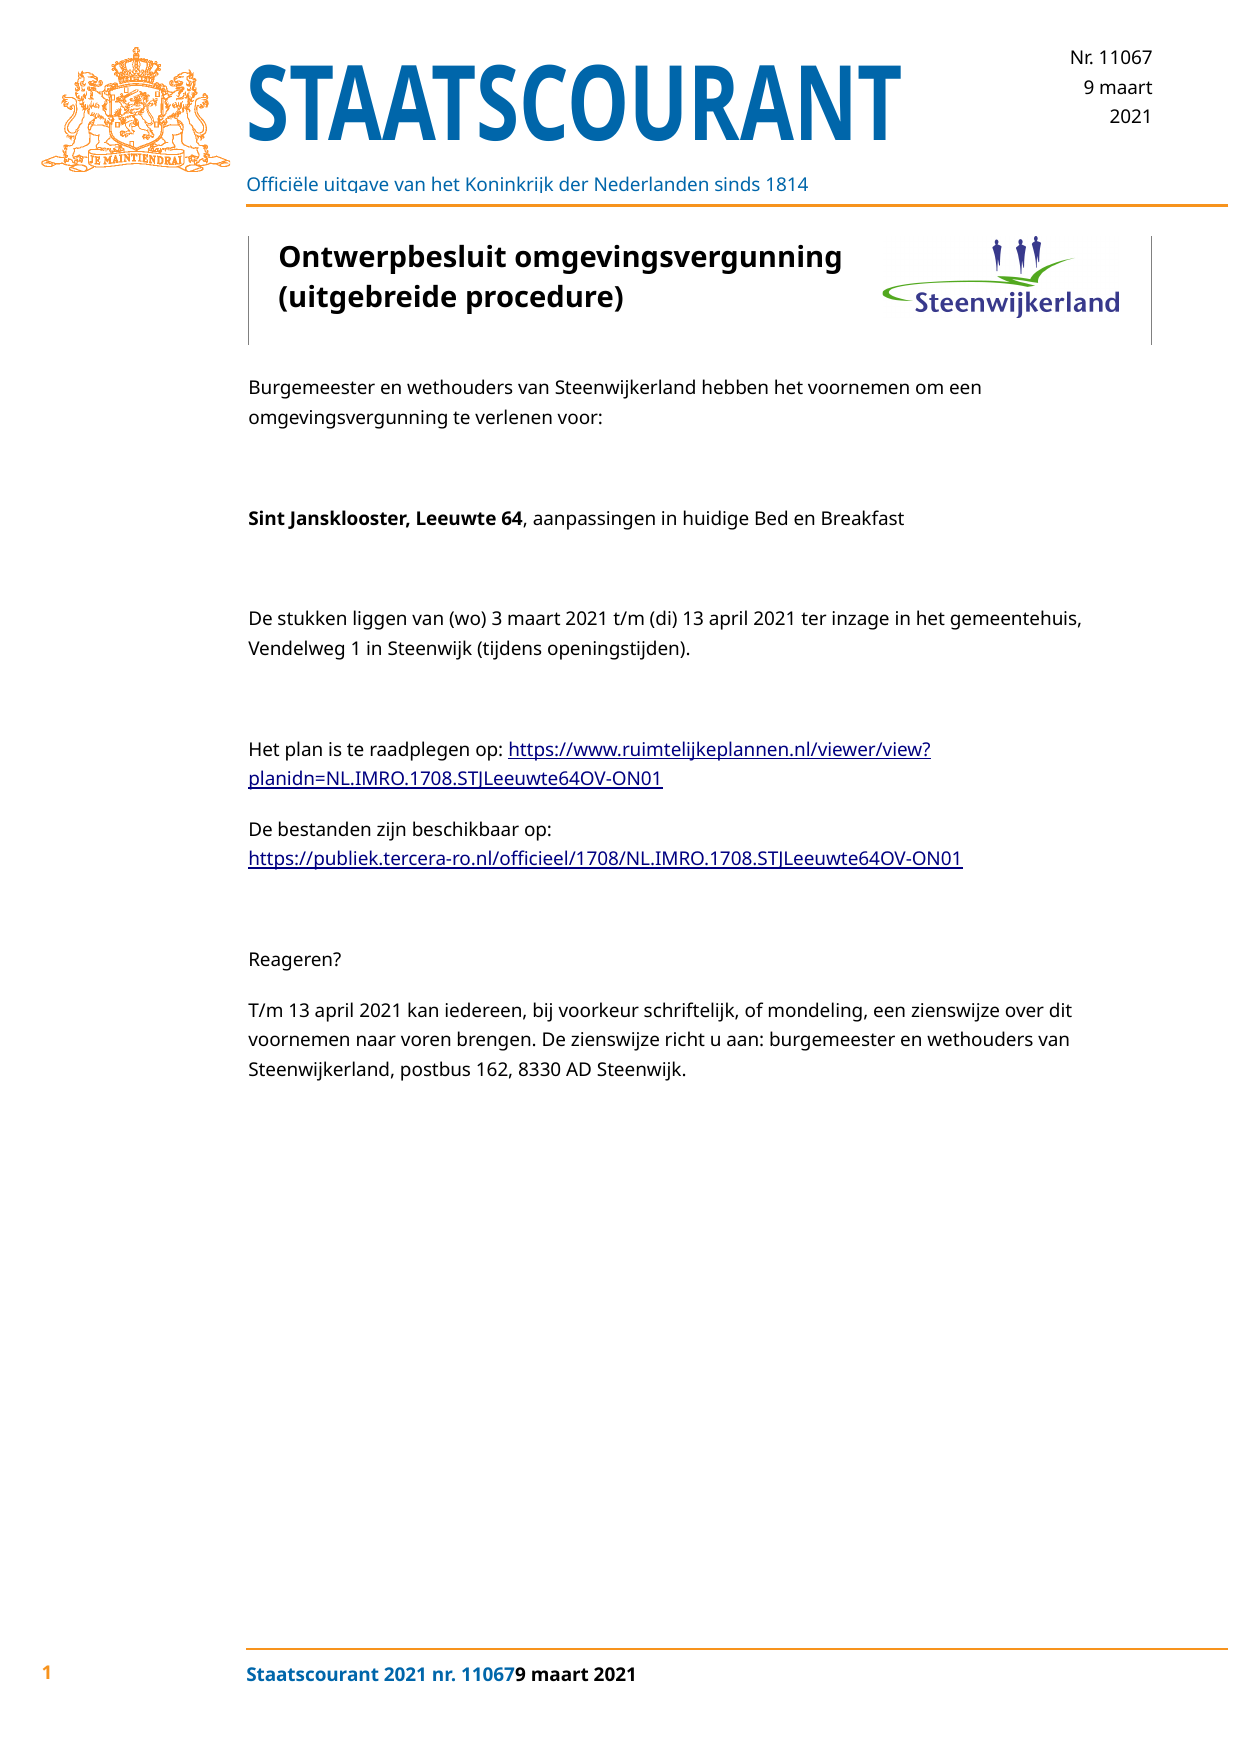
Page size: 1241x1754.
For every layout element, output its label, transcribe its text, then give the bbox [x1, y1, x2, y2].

table_header Ontwerpbesluit omgevingsvergunning (uitgebreide procedure) [249, 236, 850, 345]
text T/m 13 april 2021 kan iedereen, bij voorkeur schriftelijk, of mondeling, een zienswijze over dit voornemen naar voren brengen. De zienswijze richt u aan: burgemeester en wethouders van Steenwijkerland, postbus 162, 8330 AD Steenwijk. [248, 997, 1152, 1082]
text Het plan is te raadplegen op: https://www.ruimtelijkeplannen.nl/viewer/view?planidn=NL.IMRO.1708.STJLeeuwte64OV-ON01 [248, 736, 1152, 791]
picture [882, 236, 1119, 318]
text De stukken liggen van (wo) 3 maart 2021 t/m (di) 13 april 2021 ter inzage in het gemeentehuis, Vendelweg 1 in Steenwijk (tijdens openingstijden). [248, 606, 1152, 661]
text Sint Jansklooster, Leeuwte 64, aanpassingen in huidige Bed en Breakfast [248, 505, 1152, 530]
text De bestanden zijn beschikbaar op: https://publiek.tercera-ro.nl/officieel/1708/NL.IMRO.1708.STJLeeuwte64OV-ON01 [248, 816, 1152, 871]
text Burgemeester en wethouders van Steenwijkerland hebben het voornemen om een omgevingsvergunning te verlenen voor: [248, 374, 1152, 429]
text Reageren? [248, 946, 1152, 972]
table_header [850, 236, 1151, 345]
picture [41, 47, 231, 172]
